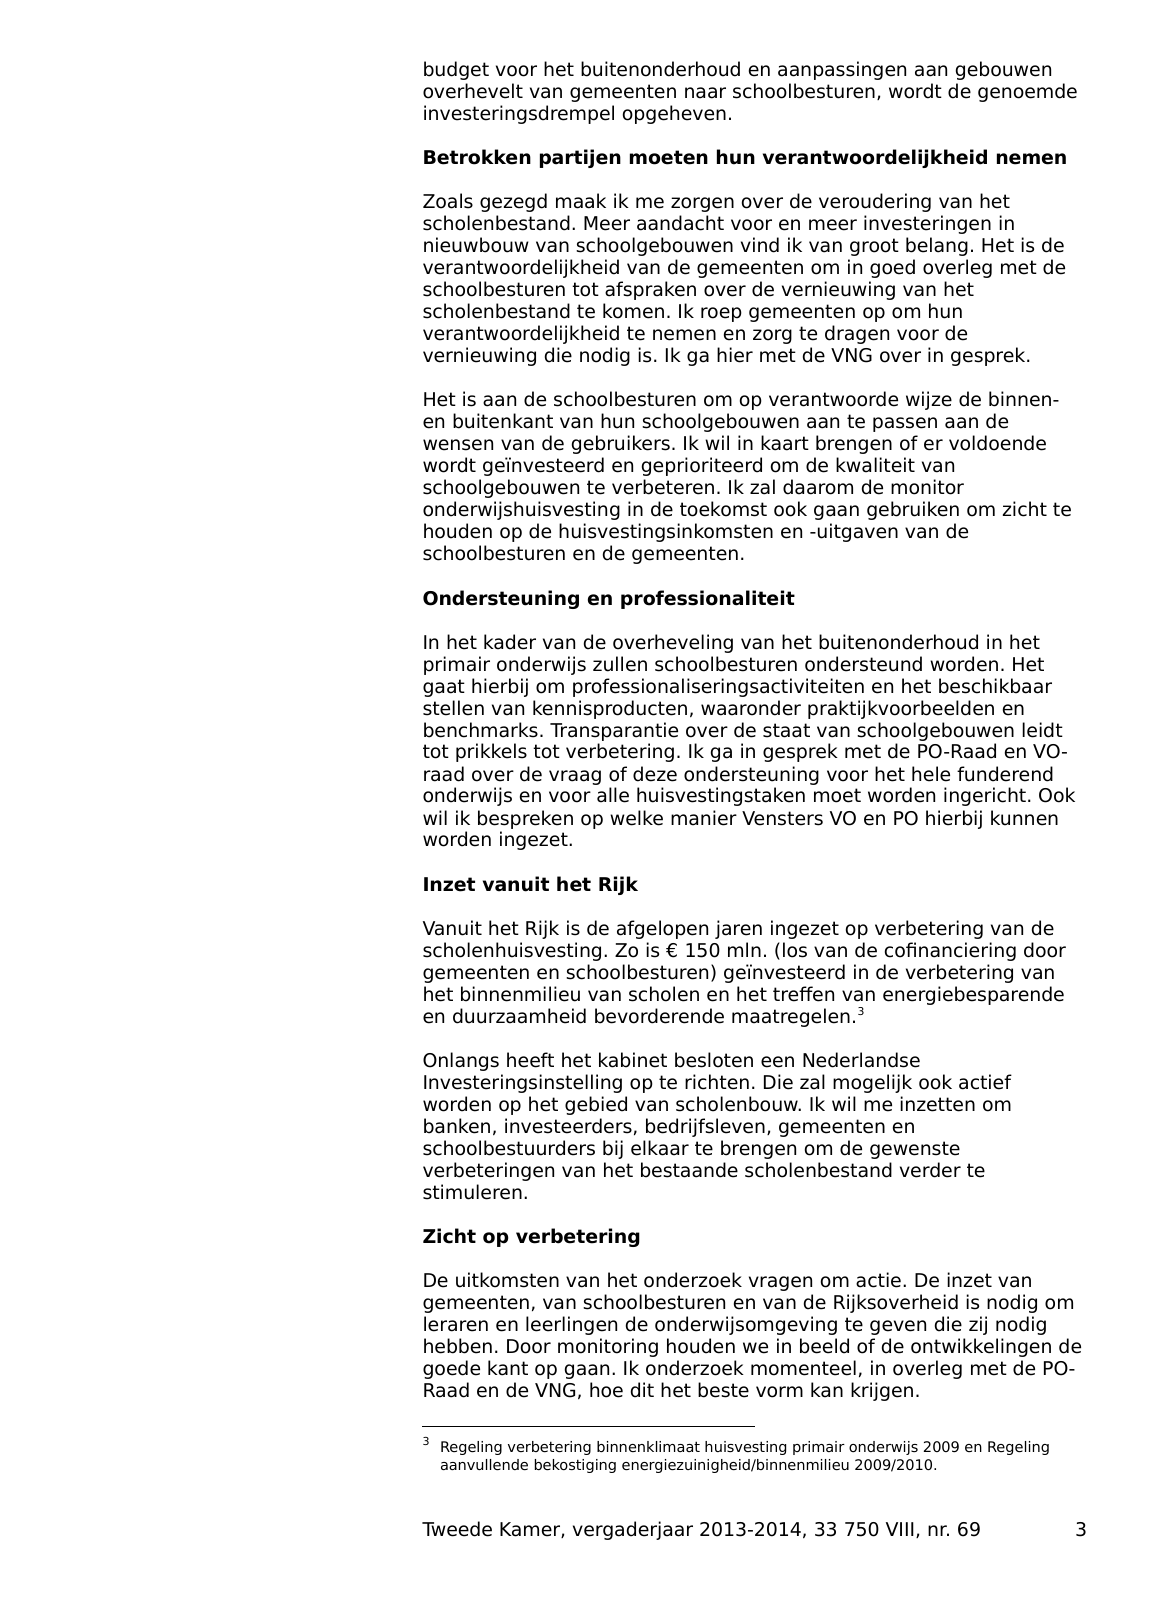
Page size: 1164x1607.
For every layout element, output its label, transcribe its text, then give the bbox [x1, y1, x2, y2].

subtitle Ondersteuning en professionaliteit [422, 587, 1087, 609]
subtitle Betrokken partijen moeten hun verantwoordelijkheid nemen [422, 147, 1087, 169]
subtitle Zicht op verbetering [422, 1226, 1087, 1248]
text In het kader van de overheveling van het buitenonderhoud in het primair onderwijs zullen schoolbesturen ondersteund worden. Het gaat hierbij om professionaliseringsactiviteiten en het beschikbaar stellen van kennisproducten, waaronder praktijkvoorbeelden en benchmarks. Transparantie over de staat van schoolgebouwen leidt tot prikkels tot verbetering. Ik ga in gesprek met de PO-Raad en VO-raad over de vraag of deze ondersteuning voor het hele funderend onderwijs en voor alle huisvestingstaken moet worden ingericht. Ook wil ik bespreken op welke manier Vensters VO en PO hierbij kunnen worden ingezet. [422, 632, 1087, 851]
text Onlangs heeft het kabinet besloten een Nederlandse Investeringsinstelling op te richten. Die zal mogelijk ook actief worden op het gebied van scholenbouw. Ik wil me inzetten om banken, investeerders, bedrijfsleven, gemeenten en schoolbestuurders bij elkaar te brengen om de gewenste verbeteringen van het bestaande scholenbestand verder te stimuleren. [422, 1050, 1087, 1204]
text Zoals gezegd maak ik me zorgen over de veroudering van het scholenbestand. Meer aandacht voor en meer investeringen in nieuwbouw van schoolgebouwen vind ik van groot belang. Het is de verantwoordelijkheid van de gemeenten om in goed overleg met de schoolbesturen tot afspraken over de vernieuwing van het scholenbestand te komen. Ik roep gemeenten op om hun verantwoordelijkheid te nemen en zorg te dragen voor de vernieuwing die nodig is. Ik ga hier met de VNG over in gesprek. [422, 191, 1087, 367]
text Het is aan de schoolbesturen om op verantwoorde wijze de binnen- en buitenkant van hun schoolgebouwen aan te passen aan de wensen van de gebruikers. Ik wil in kaart brengen of er voldoende wordt geïnvesteerd en geprioriteerd om de kwaliteit van schoolgebouwen te verbeteren. Ik zal daarom de monitor onderwijshuisvesting in de toekomst ook gaan gebruiken om zicht te houden op de huisvestingsinkomsten en -uitgaven van de schoolbesturen en de gemeenten. [422, 389, 1087, 565]
text Vanuit het Rijk is de afgelopen jaren ingezet op verbetering van de scholenhuisvesting. Zo is € 150 mln. (los van de cofinanciering door gemeenten en schoolbesturen) geïnvesteerd in de verbetering van het binnenmilieu van scholen en het treffen van energiebesparende en duurzaamheid bevorderende maatregelen. [422, 918, 1087, 1028]
text budget voor het buitenonderhoud en aanpassingen aan gebouwen overhevelt van gemeenten naar schoolbesturen, wordt de genoemde investeringsdrempel opgeheven. [422, 59, 1087, 125]
text Regeling verbetering binnenklimaat huisvesting primair onderwijs 2009 en Regeling aanvullende bekostiging energiezuinigheid/binnenmilieu 2009/2010. [422, 1435, 1087, 1474]
subtitle Inzet vanuit het Rijk [422, 873, 1087, 896]
text De uitkomsten van het onderzoek vragen om actie. De inzet van gemeenten, van schoolbesturen en van de Rijksoverheid is nodig om leraren en leerlingen de onderwijsomgeving te geven die zij nodig hebben. Door monitoring houden we in beeld of de ontwikkelingen de goede kant op gaan. Ik onderzoek momenteel, in overleg met de PO-Raad en de VNG, hoe dit het beste vorm kan krijgen. [422, 1270, 1087, 1402]
